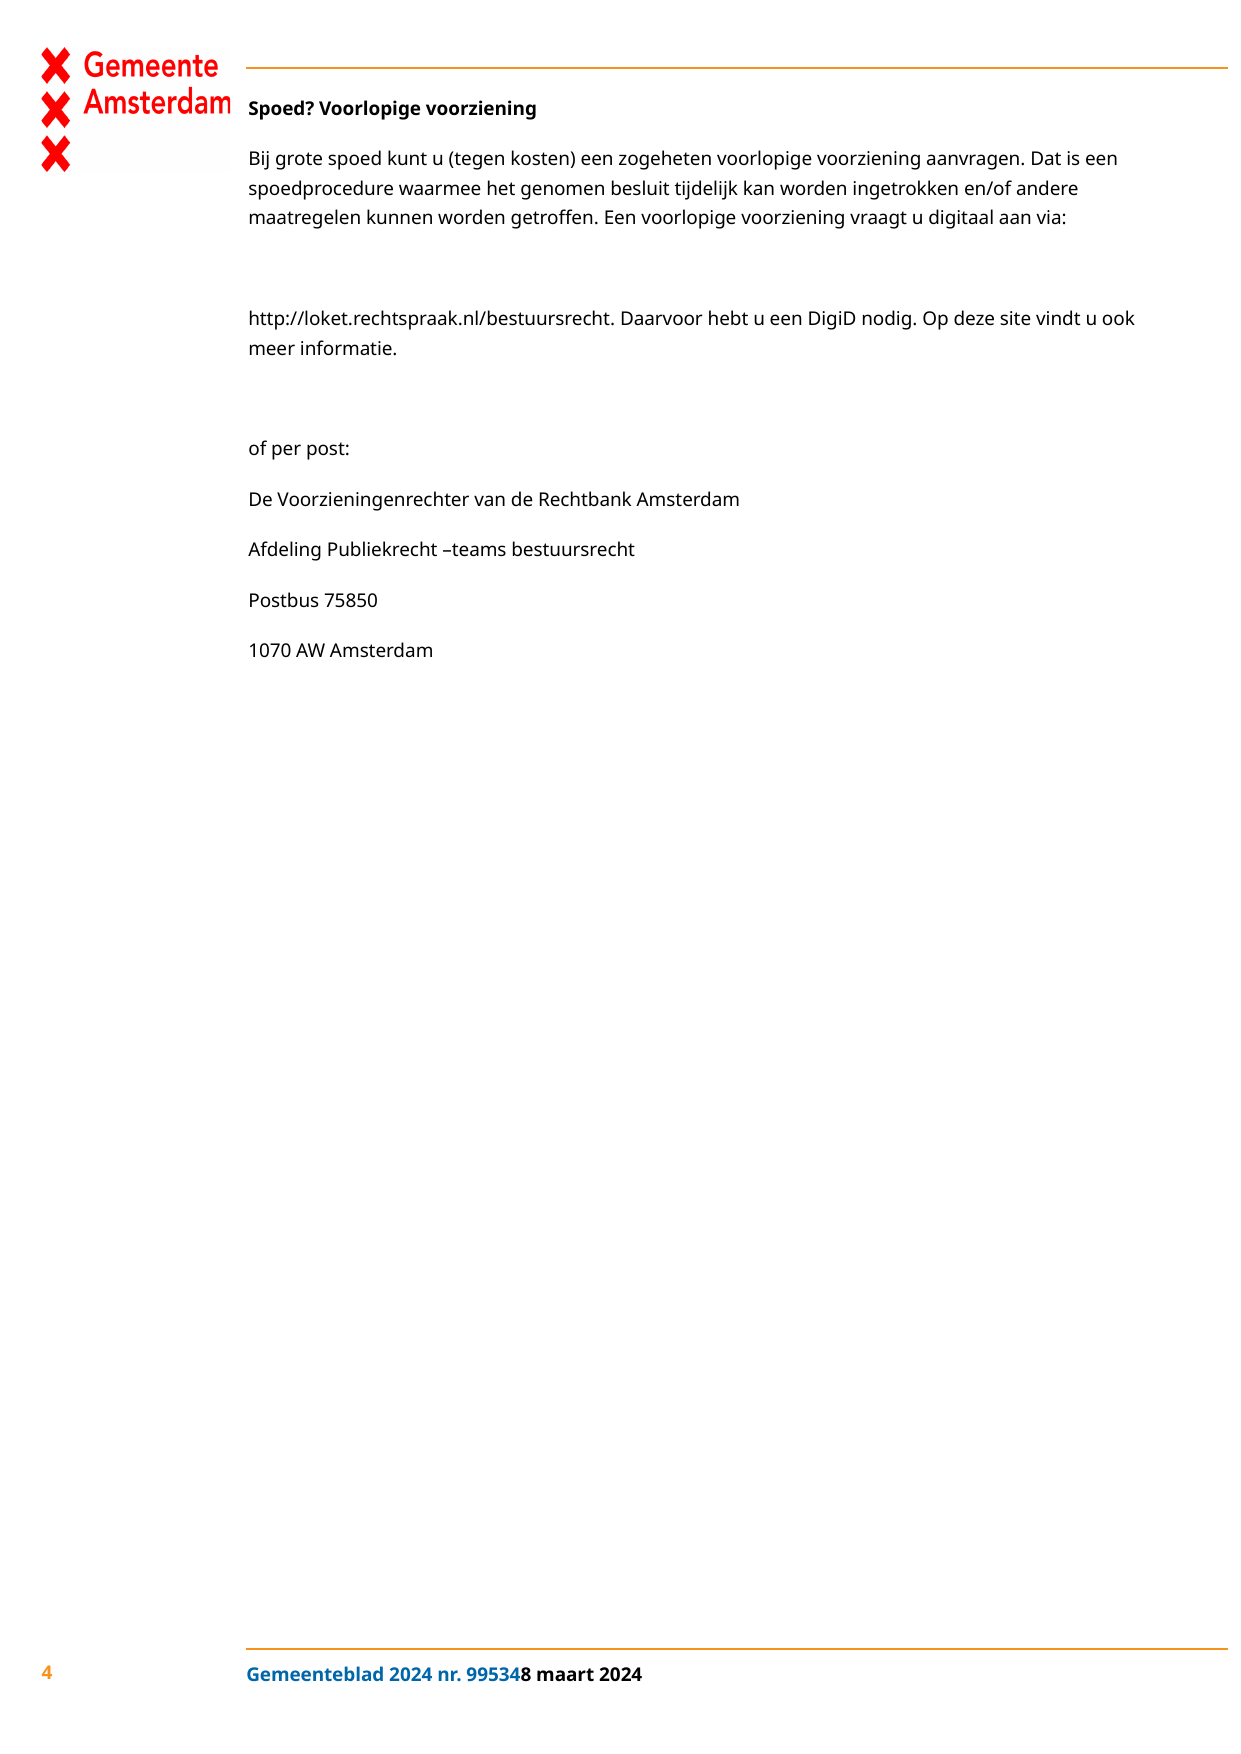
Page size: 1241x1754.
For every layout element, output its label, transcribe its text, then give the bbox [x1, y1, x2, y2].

text Spoed? Voorlopige voorziening [248, 95, 1152, 121]
text De Voorzieningenrechter van de Rechtbank Amsterdam [248, 486, 1152, 512]
picture [41, 47, 231, 172]
text of per post: [248, 436, 1152, 461]
text 1070 AW Amsterdam [248, 637, 1152, 663]
text Postbus 75850 [248, 587, 1152, 613]
text http://loket.rechtspraak.nl/bestuursrecht. Daarvoor hebt u een DigiD nodig. Op deze site vindt u ook meer informatie. [248, 305, 1152, 361]
text Afdeling Publiekrecht –teams bestuursrecht [248, 536, 1152, 562]
text Bij grote spoed kunt u (tegen kosten) een zogeheten voorlopige voorziening aanvragen. Dat is een spoedprocedure waarmee het genomen besluit tijdelijk kan worden ingetrokken en/of andere maatregelen kunnen worden getroffen. Een voorlopige voorziening vraagt u digitaal aan via: [248, 145, 1152, 230]
